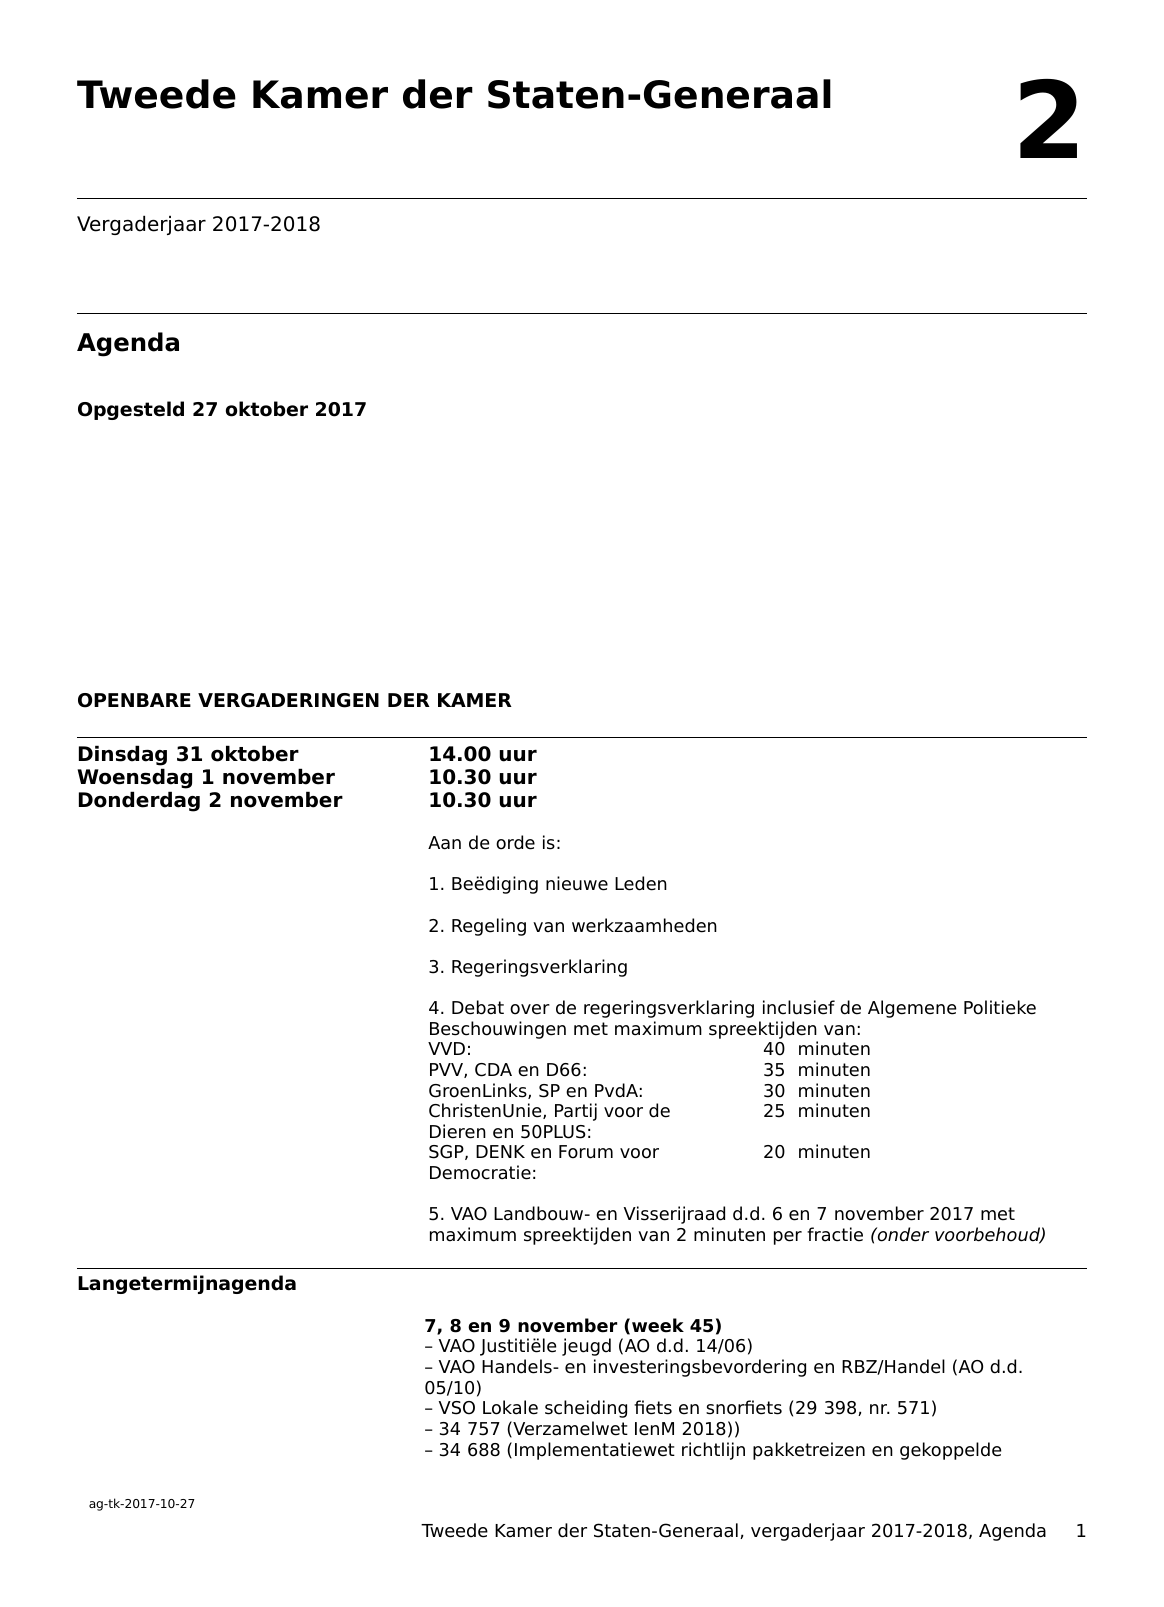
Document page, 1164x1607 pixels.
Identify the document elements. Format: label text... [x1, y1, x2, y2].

table_cell 4. Debat over de regeringsverklaring inclusief de Algemene Politieke Beschouwingen met maximum spreektijden van: [422, 998, 1087, 1039]
table_cell ChristenUnie, Partij voor de Dieren en 50PLUS: [422, 1101, 706, 1142]
table_cell 7, 8 en 9 november (week 45) [418, 1316, 1087, 1336]
table_cell [791, 1184, 1087, 1204]
table_cell 30 [706, 1081, 791, 1101]
table_cell [418, 1295, 1087, 1316]
table_cell – 34 688 (Implementatiewet richtlijn pakketreizen en gekoppelde [418, 1440, 1087, 1460]
table_cell [77, 998, 404, 1039]
table_cell [401, 1419, 418, 1439]
table_cell GroenLinks, SP en PvdA: [422, 1081, 706, 1101]
table_cell – 34 757 (Verzamelwet IenM 2018)) [418, 1419, 1087, 1439]
table_cell [706, 1184, 791, 1204]
table_cell [405, 1184, 422, 1204]
table_cell [422, 813, 1087, 833]
table_cell [401, 1316, 418, 1336]
table_header [405, 738, 422, 766]
table_cell [77, 1295, 401, 1316]
table_cell [405, 978, 422, 998]
table_cell 1. Beëdiging nieuwe Leden [422, 874, 1087, 895]
table_cell [77, 1398, 401, 1419]
table_cell [405, 1143, 422, 1184]
table_cell [77, 1039, 404, 1060]
table_cell [77, 854, 404, 874]
table_cell minuten [791, 1039, 1087, 1060]
table_cell [401, 1357, 418, 1398]
table_header 14.00 uur [422, 738, 1087, 766]
table_cell [405, 854, 422, 874]
table_cell [405, 957, 422, 977]
table_cell [77, 1357, 401, 1398]
table_header Tweede Kamer der Staten-Generaal [77, 59, 886, 198]
table_cell [77, 1101, 404, 1142]
table_cell [405, 813, 422, 833]
table_cell minuten [791, 1060, 1087, 1081]
table_cell [77, 833, 404, 854]
table_cell [422, 936, 1087, 957]
table_cell [405, 1039, 422, 1060]
table_cell minuten [791, 1101, 1087, 1142]
table_cell 25 [706, 1101, 791, 1142]
table_cell 5. VAO Landbouw- en Visserijraad d.d. 6 en 7 november 2017 met maximum spreektijden van 2 minuten per fractie (onder voorbehoud) [422, 1204, 1087, 1246]
table_cell Aan de orde is: [422, 833, 1087, 854]
table_cell [77, 813, 404, 833]
table_cell [77, 1316, 401, 1336]
table_cell [77, 1184, 404, 1204]
table_cell [77, 1143, 404, 1184]
table_cell 10.30 uur [422, 766, 1087, 789]
table_header 2 [886, 59, 1087, 198]
table_cell 3. Regeringsverklaring [422, 957, 1087, 977]
table_cell [405, 789, 422, 812]
table_cell [405, 1204, 422, 1246]
table_cell minuten [791, 1081, 1087, 1101]
table_cell PVV, CDA en D66: [422, 1060, 706, 1081]
table_cell [405, 895, 422, 916]
table_cell [77, 895, 404, 916]
table_cell Agenda [77, 314, 422, 357]
table_cell [77, 978, 404, 998]
table_cell SGP, DENK en Forum voor Democratie: [422, 1143, 706, 1184]
table_cell – VSO Lokale scheiding fiets en snorfiets (29 398, nr. 571) [418, 1398, 1087, 1419]
table_cell [422, 895, 1087, 916]
table_cell [405, 833, 422, 854]
table_header Dinsdag 31 oktober [77, 738, 404, 766]
table_cell – VAO Justitiële jeugd (AO d.d. 14/06) [418, 1336, 1087, 1357]
table_cell [422, 978, 1087, 998]
table_cell – VAO Handels- en investeringsbevordering en RBZ/Handel (AO d.d. 05/10) [418, 1357, 1087, 1398]
table_cell 35 [706, 1060, 791, 1081]
table_header [401, 1269, 418, 1295]
table_cell [77, 936, 404, 957]
subtitle OPENBARE VERGADERINGEN DER KAMER [77, 690, 1087, 712]
table_cell [77, 957, 404, 977]
table_cell [422, 1184, 706, 1204]
table_cell [422, 854, 1087, 874]
table_cell 10.30 uur [422, 789, 1087, 812]
table_header Langetermijnagenda [77, 1269, 401, 1295]
table_cell [405, 1081, 422, 1101]
table_cell [77, 1060, 404, 1081]
table_cell [401, 1440, 418, 1460]
table_cell [405, 766, 422, 789]
table_cell [405, 936, 422, 957]
table_cell Woensdag 1 november [77, 766, 404, 789]
table_cell [405, 1060, 422, 1081]
table_cell 2. Regeling van werkzaamheden [422, 916, 1087, 936]
text Opgesteld 27 oktober 2017 [77, 399, 1087, 421]
table_cell [77, 874, 404, 895]
table_cell [77, 1419, 401, 1439]
table_cell [77, 1204, 404, 1246]
table_cell VVD: [422, 1039, 706, 1060]
table_cell Vergaderjaar 2017-2018 [77, 199, 1087, 313]
table_cell [77, 916, 404, 936]
text ag-tk-2017-10-27 [88, 1497, 323, 1511]
table_cell [405, 916, 422, 936]
table_cell [422, 314, 1087, 357]
table_header [418, 1269, 1087, 1295]
table_cell minuten [791, 1143, 1087, 1184]
table_cell Donderdag 2 november [77, 789, 404, 812]
table_cell [405, 1101, 422, 1142]
table_cell [77, 1336, 401, 1357]
table_cell 40 [706, 1039, 791, 1060]
table_cell [405, 874, 422, 895]
table_cell [405, 998, 422, 1039]
table_cell [77, 1081, 404, 1101]
table_cell [401, 1295, 418, 1316]
table_cell 20 [706, 1143, 791, 1184]
table_cell [77, 1440, 401, 1460]
table_cell [401, 1398, 418, 1419]
table_cell [401, 1336, 418, 1357]
